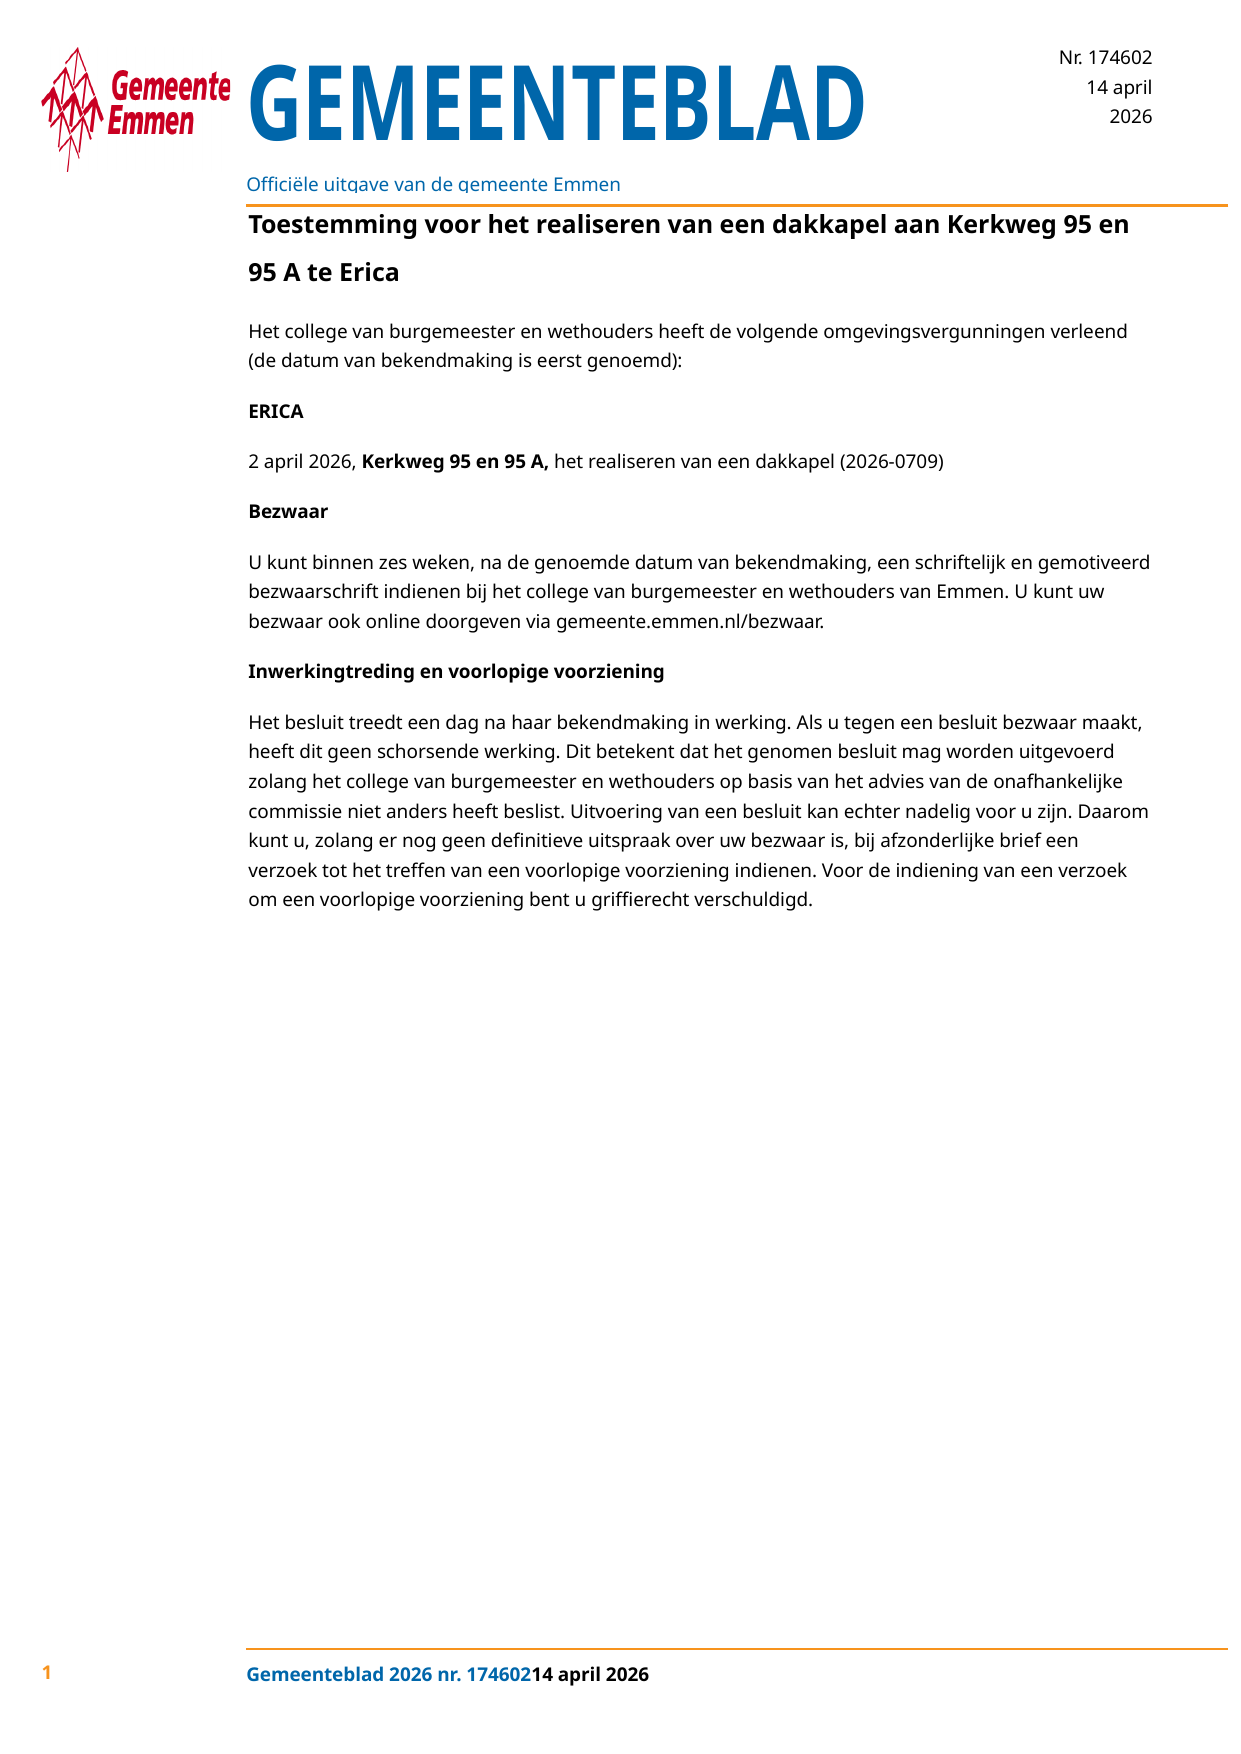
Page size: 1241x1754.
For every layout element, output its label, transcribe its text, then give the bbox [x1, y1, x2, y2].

text 2 april 2026, Kerkweg 95 en 95 A, het realiseren van een dakkapel (2026-0709) [248, 448, 1152, 474]
text ERICA [248, 398, 1152, 424]
text Het besluit treedt een dag na haar bekendmaking in werking. Als u tegen een besluit bezwaar maakt, heeft dit geen schorsende werking. Dit betekent dat het genomen besluit mag worden uitgevoerd zolang het college van burgemeester en wethouders op basis van het advies van de onafhankelijke commissie niet anders heeft beslist. Uitvoering van een besluit kan echter nadelig voor u zijn. Daarom kunt u, zolang er nog geen definitieve uitspraak over uw bezwaar is, bij afzonderlijke brief een verzoek tot het treffen van een voorlopige voorziening indienen. Voor de indiening van een verzoek om een voorlopige voorziening bent u griffierecht verschuldigd. [248, 709, 1152, 912]
text U kunt binnen zes weken, na de genoemde datum van bekendmaking, een schriftelijk en gemotiveerd bezwaarschrift indienen bij het college van burgemeester en wethouders van Emmen. U kunt uw bezwaar ook online doorgeven via gemeente.emmen.nl/bezwaar. [248, 549, 1152, 634]
text Het college van burgemeester en wethouders heeft de volgende omgevingsvergunningen verleend (de datum van bekendmaking is eerst genoemd): [248, 318, 1152, 373]
text Toestemming voor het realiseren van een dakkapel aan Kerkweg 95 en 95 A te Erica [248, 207, 1152, 288]
picture [41, 47, 231, 172]
text Bezwaar [248, 499, 1152, 524]
text Inwerkingtreding en voorlopige voorziening [248, 659, 1152, 684]
